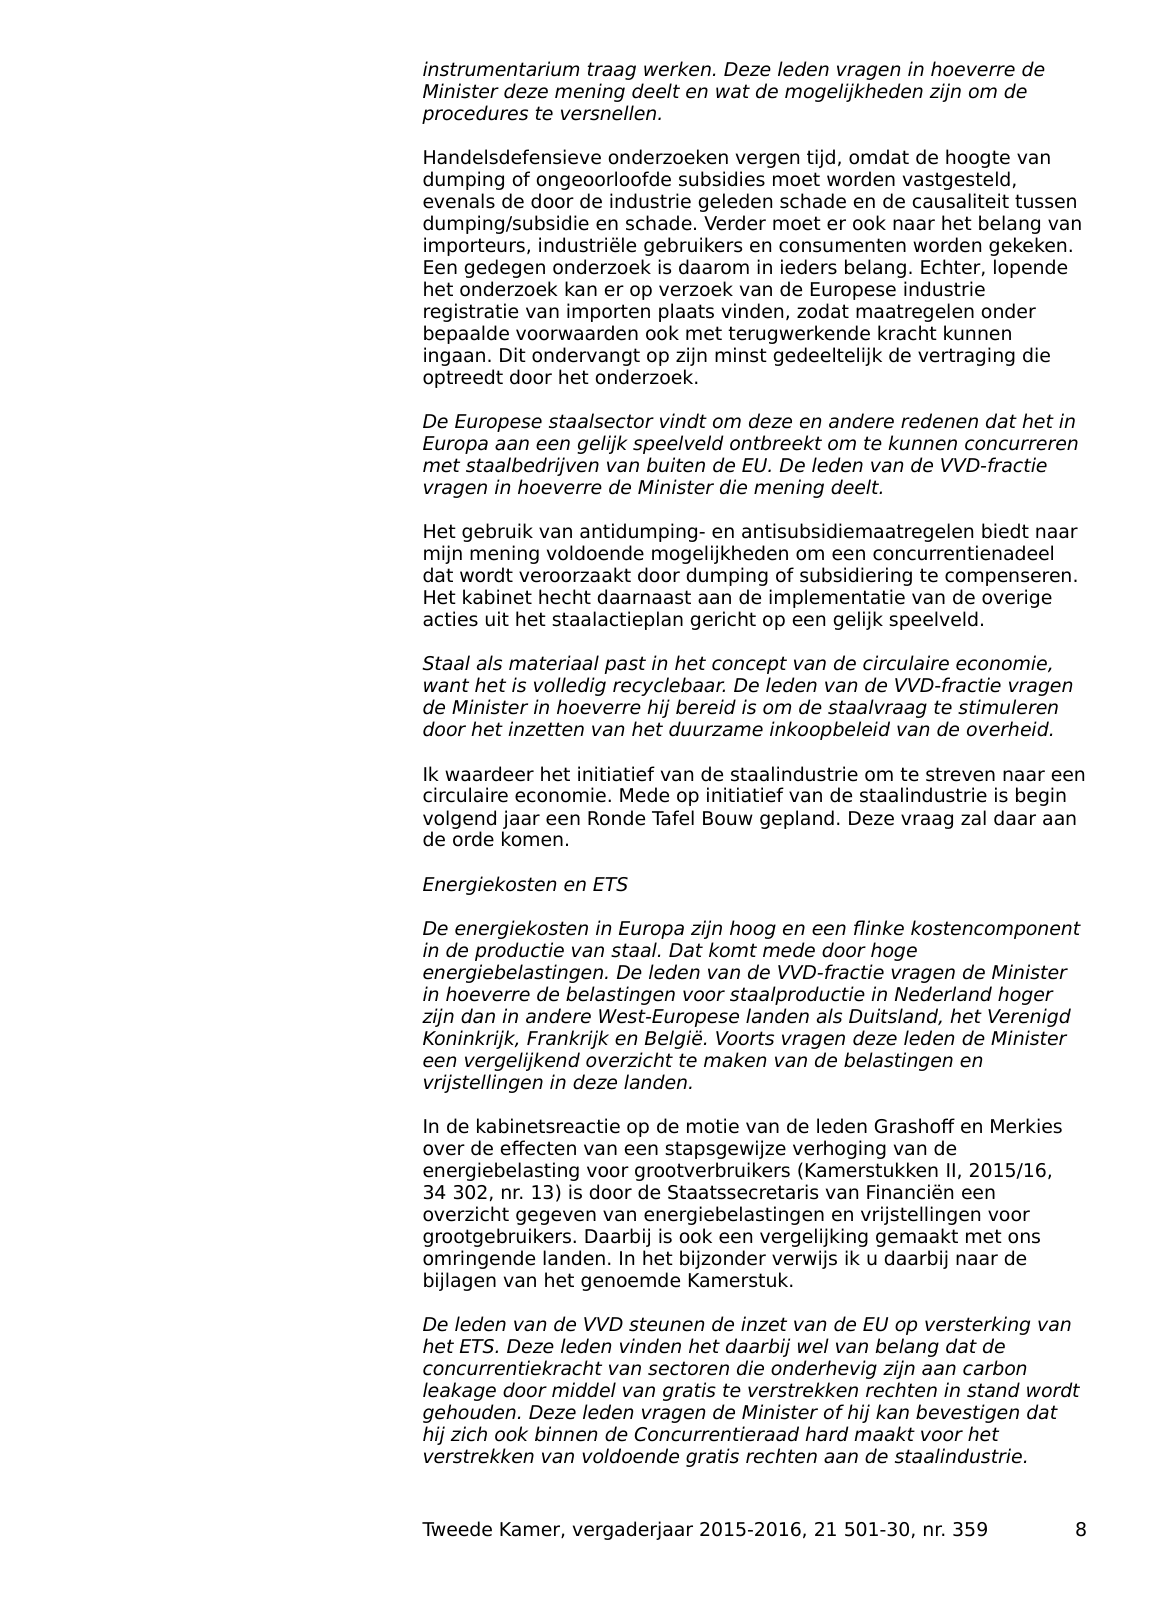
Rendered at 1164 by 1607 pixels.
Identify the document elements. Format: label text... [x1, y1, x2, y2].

text In de kabinetsreactie op de motie van de leden Grashoff en Merkies over de effecten van een stapsgewijze verhoging van de energiebelasting voor grootverbruikers (Kamerstukken II, 2015/16, 34 302, nr. 13) is door de Staatssecretaris van Financiën een overzicht gegeven van energiebelastingen en vrijstellingen voor grootgebruikers. Daarbij is ook een vergelijking gemaakt met ons omringende landen. In het bijzonder verwijs ik u daarbij naar de bijlagen van het genoemde Kamerstuk. [422, 1116, 1087, 1292]
text Het gebruik van antidumping- en antisubsidiemaatregelen biedt naar mijn mening voldoende mogelijkheden om een concurrentienadeel dat wordt veroorzaakt door dumping of subsidiering te compenseren. Het kabinet hecht daarnaast aan de implementatie van de overige acties uit het staalactieplan gericht op een gelijk speelveld. [422, 521, 1087, 631]
text De leden van de VVD steunen de inzet van de EU op versterking van het ETS. Deze leden vinden het daarbij wel van belang dat de concurrentiekracht van sectoren die onderhevig zijn aan carbon leakage door middel van gratis te verstrekken rechten in stand wordt gehouden. Deze leden vragen de Minister of hij kan bevestigen dat hij zich ook binnen de Concurrentieraad hard maakt voor het verstrekken van voldoende gratis rechten aan de staalindustrie. [422, 1314, 1087, 1468]
text instrumentarium traag werken. Deze leden vragen in hoeverre de Minister deze mening deelt en wat de mogelijkheden zijn om de procedures te versnellen. [422, 59, 1087, 125]
text Handelsdefensieve onderzoeken vergen tijd, omdat de hoogte van dumping of ongeoorloofde subsidies moet worden vastgesteld, evenals de door de industrie geleden schade en de causaliteit tussen dumping/subsidie en schade. Verder moet er ook naar het belang van importeurs, industriële gebruikers en consumenten worden gekeken. Een gedegen onderzoek is daarom in ieders belang. Echter, lopende het onderzoek kan er op verzoek van de Europese industrie registratie van importen plaats vinden, zodat maatregelen onder bepaalde voorwaarden ook met terugwerkende kracht kunnen ingaan. Dit ondervangt op zijn minst gedeeltelijk de vertraging die optreedt door het onderzoek. [422, 147, 1087, 389]
subtitle Energiekosten en ETS [422, 873, 1087, 896]
text Ik waardeer het initiatief van de staalindustrie om te streven naar een circulaire economie. Mede op initiatief van de staalindustrie is begin volgend jaar een Ronde Tafel Bouw gepland. Deze vraag zal daar aan de orde komen. [422, 763, 1087, 851]
text De energiekosten in Europa zijn hoog en een flinke kostencomponent in de productie van staal. Dat komt mede door hoge energiebelastingen. De leden van de VVD-fractie vragen de Minister in hoeverre de belastingen voor staalproductie in Nederland hoger zijn dan in andere West-Europese landen als Duitsland, het Verenigd Koninkrijk, Frankrijk en België. Voorts vragen deze leden de Minister een vergelijkend overzicht te maken van de belastingen en vrijstellingen in deze landen. [422, 918, 1087, 1093]
text De Europese staalsector vindt om deze en andere redenen dat het in Europa aan een gelijk speelveld ontbreekt om te kunnen concurreren met staalbedrijven van buiten de EU. De leden van de VVD-fractie vragen in hoeverre de Minister die mening deelt. [422, 411, 1087, 499]
text Staal als materiaal past in het concept van de circulaire economie, want het is volledig recyclebaar. De leden van de VVD-fractie vragen de Minister in hoeverre hij bereid is om de staalvraag te stimuleren door het inzetten van het duurzame inkoopbeleid van de overheid. [422, 653, 1087, 741]
